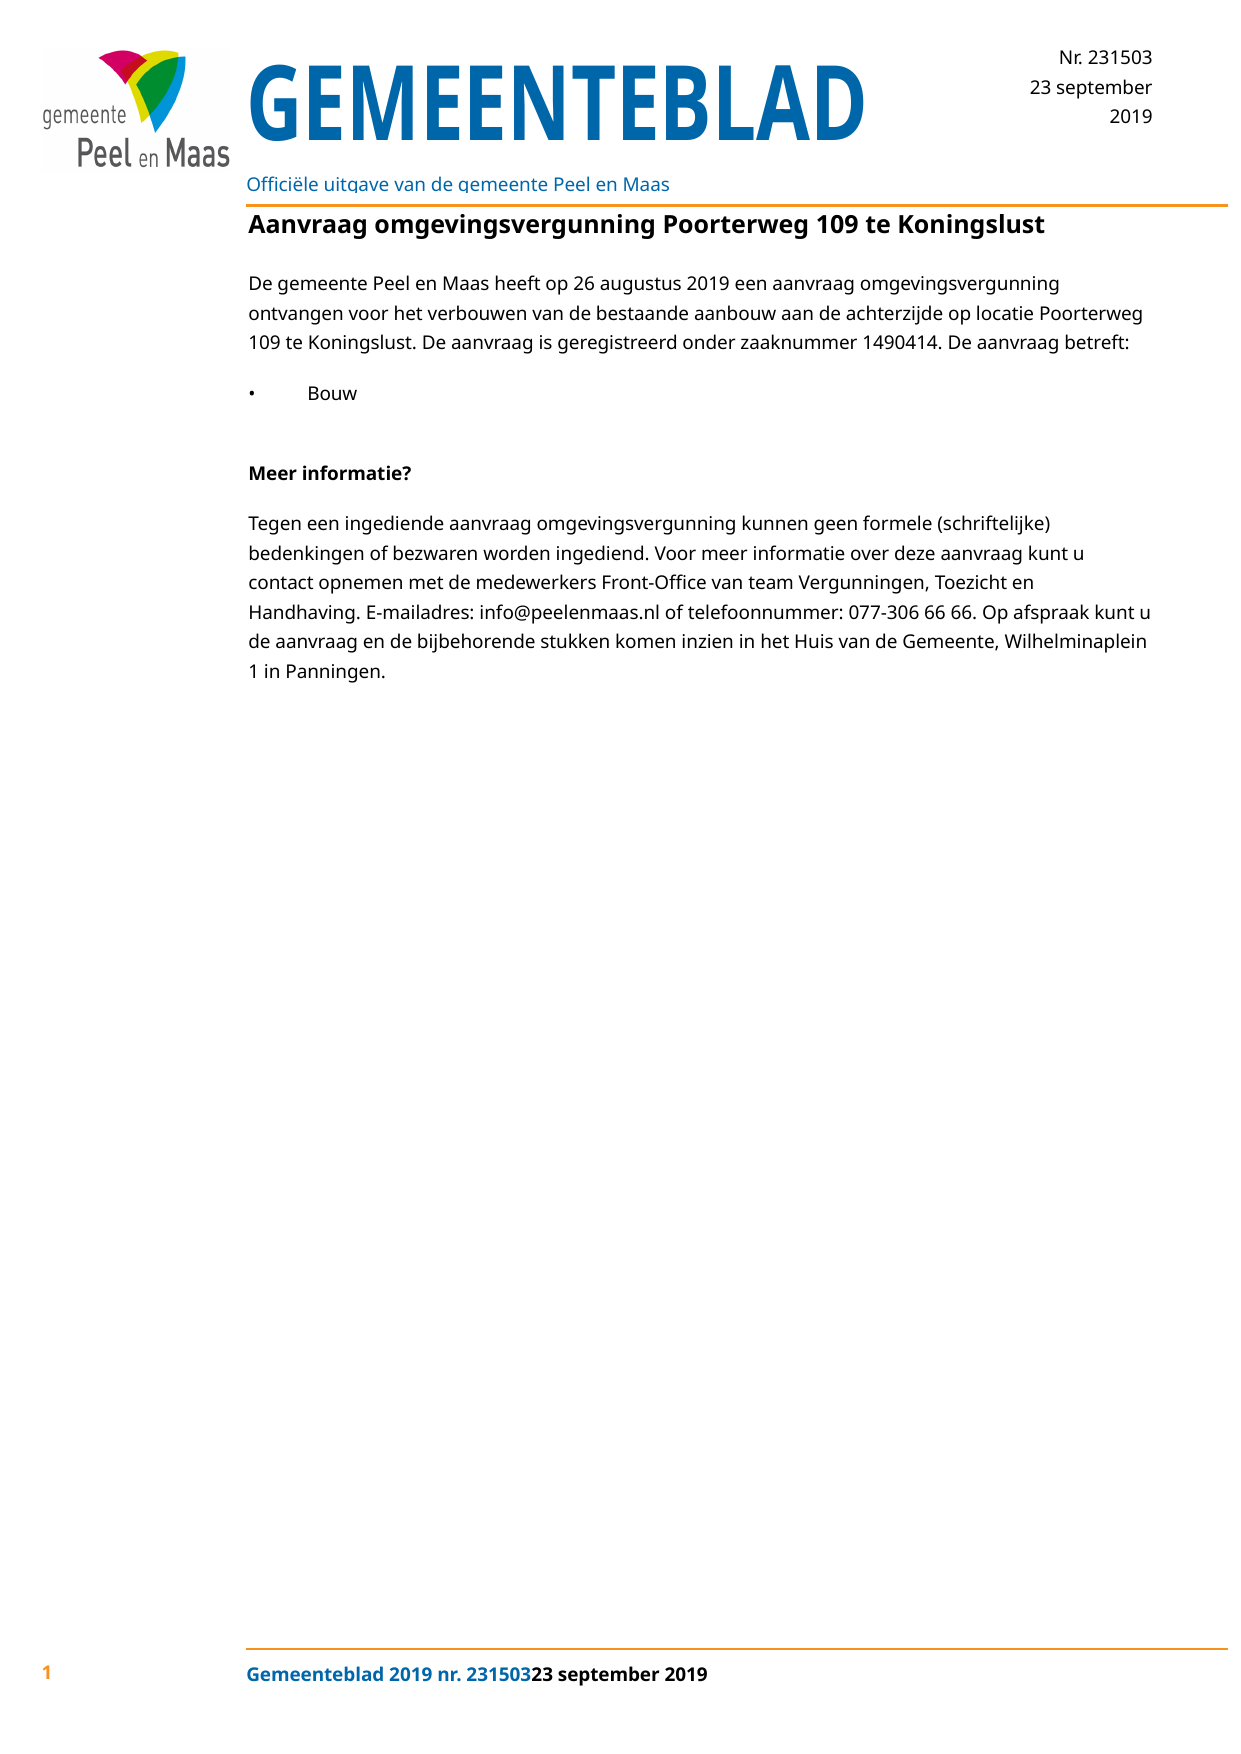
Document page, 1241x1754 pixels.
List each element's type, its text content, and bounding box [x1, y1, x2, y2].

text Tegen een ingediende aanvraag omgevingsvergunning kunnen geen formele (schriftelijke) bedenkingen of bezwaren worden ingediend. Voor meer informatie over deze aanvraag kunt u contact opnemen met de medewerkers Front-Office van team Vergunningen, Toezicht en Handhaving. E-mailadres: info@peelenmaas.nl of telefoonnummer: 077-306 66 66. Op afspraak kunt u de aanvraag en de bijbehorende stukken komen inzien in het Huis van de Gemeente, Wilhelminaplein 1 in Panningen. [248, 510, 1152, 684]
text Aanvraag omgevingsvergunning Poorterweg 109 te Koningslust [248, 207, 1152, 241]
text Meer informatie? [248, 460, 1152, 486]
list Bouw [248, 380, 1152, 406]
text De gemeente Peel en Maas heeft op 26 augustus 2019 een aanvraag omgevingsvergunning ontvangen voor het verbouwen van de bestaande aanbouw aan de achterzijde op locatie Poorterweg 109 te Koningslust. De aanvraag is geregistreerd onder zaaknummer 1490414. De aanvraag betreft: [248, 270, 1152, 355]
picture [41, 47, 231, 172]
